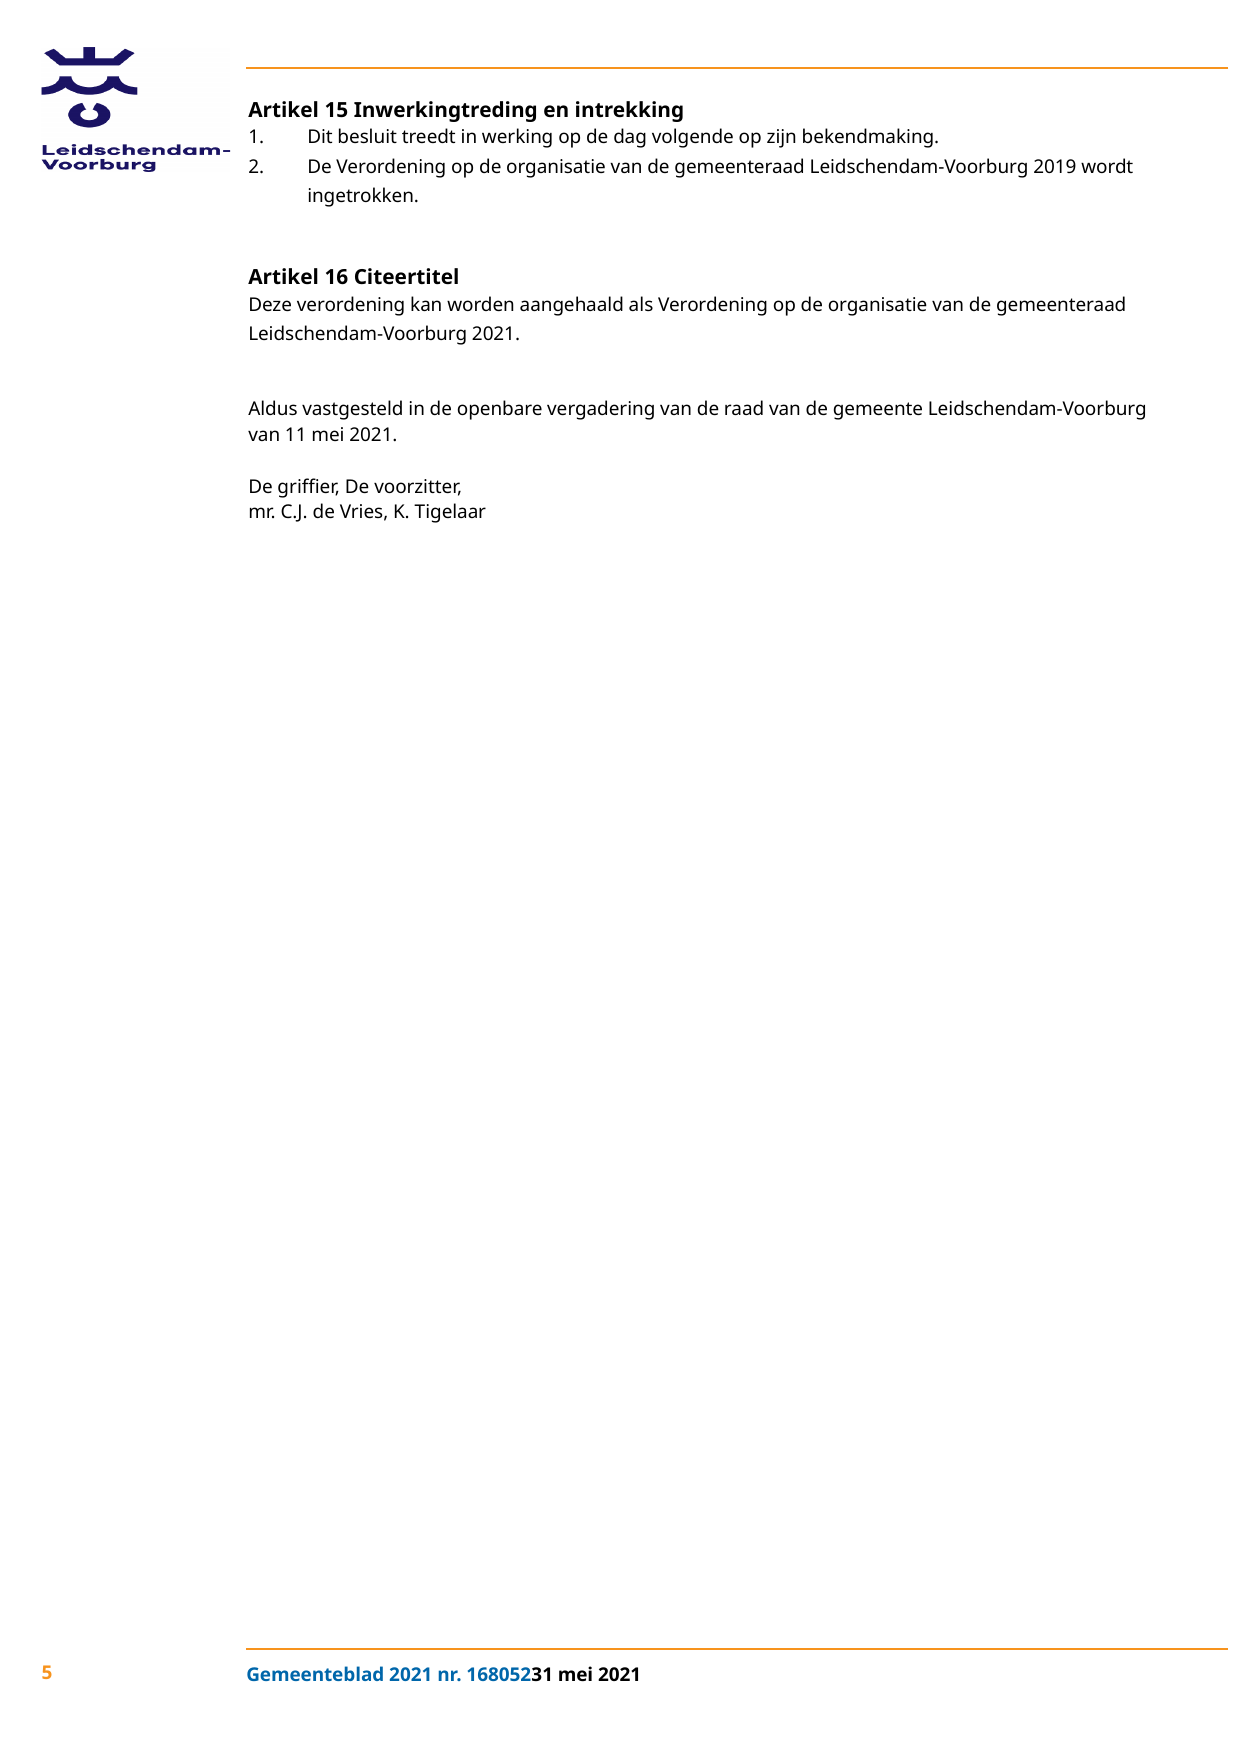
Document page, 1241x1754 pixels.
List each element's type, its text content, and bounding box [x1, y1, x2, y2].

text mr. C.J. de Vries, K. Tigelaar [248, 498, 1152, 524]
picture [41, 47, 231, 172]
text Deze verordening kan worden aangehaald als Verordening op de organisatie van de gemeenteraad Leidschendam-Voorburg 2021. [248, 291, 1152, 346]
text Artikel 15 Inwerkingtreding en intrekking [248, 95, 1152, 123]
text Artikel 16 Citeertitel [248, 262, 1152, 291]
list De Verordening op de organisatie van de gemeenteraad Leidschendam-Voorburg 2019 wordt ingetrokken. [248, 153, 1152, 208]
list Dit besluit treedt in werking op de dag volgende op zijn bekendmaking. [248, 123, 1152, 149]
text Aldus vastgesteld in de openbare vergadering van de raad van de gemeente Leidschendam-Voorburg van 11 mei 2021. [248, 396, 1152, 447]
text De griffier, De voorzitter, [248, 473, 1152, 498]
